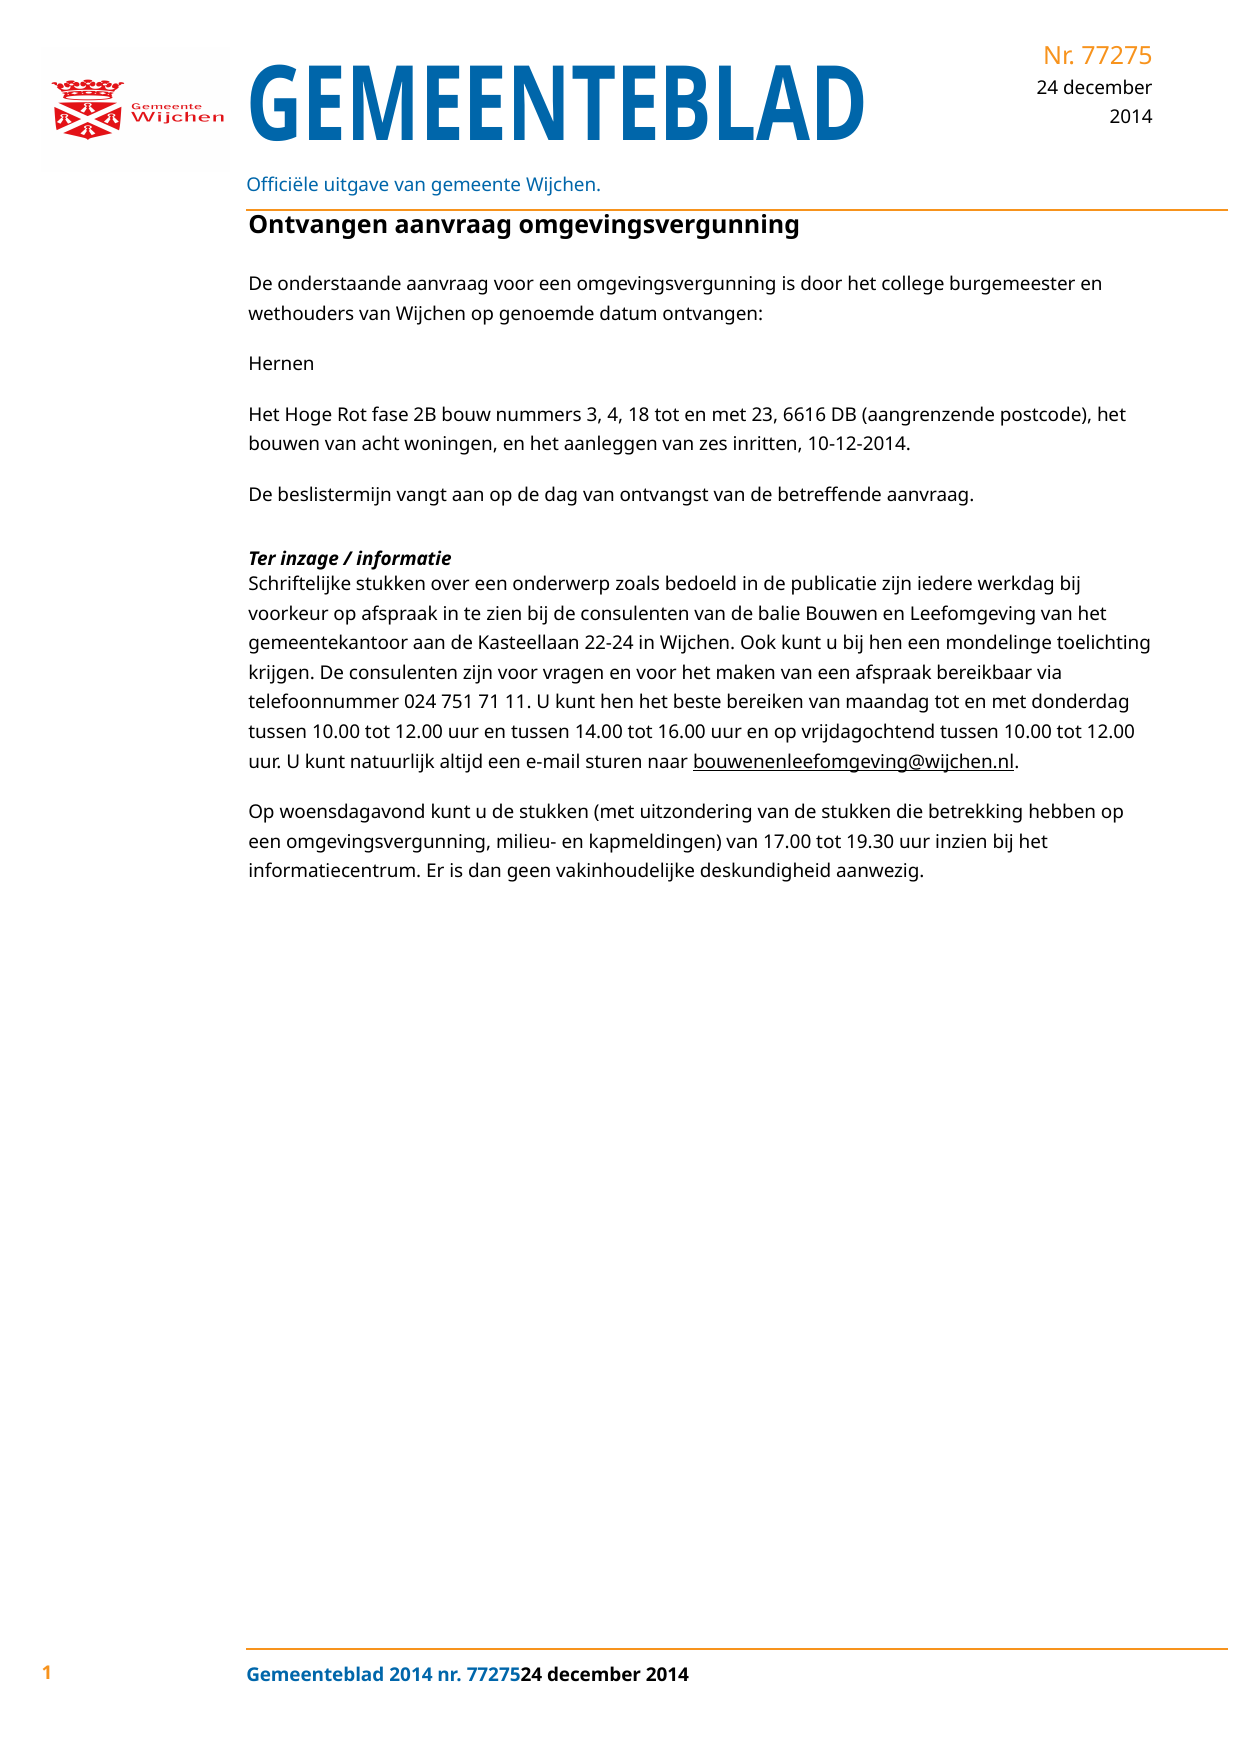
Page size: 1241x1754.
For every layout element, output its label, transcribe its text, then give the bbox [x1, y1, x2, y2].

text Ontvangen aanvraag omgevingsvergunning [248, 211, 1152, 241]
text Hernen [248, 350, 1152, 376]
text De onderstaande aanvraag voor een omgevingsvergunning is door het college burgemeester en wethouders van Wijchen op genoemde datum ontvangen: [248, 270, 1152, 326]
text Schriftelijke stukken over een onderwerp zoals bedoeld in de publicatie zijn iedere werkdag bij voorkeur op afspraak in te zien bij de consulenten van de balie Bouwen en Leefomgeving van het gemeentekantoor aan de Kasteellaan 22-24 in Wijchen. Ook kunt u bij hen een mondelinge toelichting krijgen. De consulenten zijn voor vragen en voor het maken van een afspraak bereikbaar via telefoonnummer 024 751 71 11. U kunt hen het beste bereiken van maandag tot en met donderdag tussen 10.00 tot 12.00 uur en tussen 14.00 tot 16.00 uur en op vrijdagochtend tussen 10.00 tot 12.00 uur. U kunt natuurlijk altijd een e-mail sturen naar bouwenenleefomgeving@wijchen.nl. [248, 570, 1152, 774]
text Ter inzage / informatie [248, 545, 1152, 570]
text De beslistermijn vangt aan op de dag van ontvangst van de betreffende aanvraag. [248, 481, 1152, 506]
picture [41, 47, 231, 172]
text Het Hoge Rot fase 2B bouw nummers 3, 4, 18 tot en met 23, 6616 DB (aangrenzende postcode), het bouwen van acht woningen, en het aanleggen van zes inritten, 10-12-2014. [248, 401, 1152, 456]
text Op woensdagavond kunt u de stukken (met uitzondering van de stukken die betrekking hebben op een omgevingsvergunning, milieu- en kapmeldingen) van 17.00 tot 19.30 uur inzien bij het informatiecentrum. Er is dan geen vakinhoudelijke deskundigheid aanwezig. [248, 798, 1152, 883]
